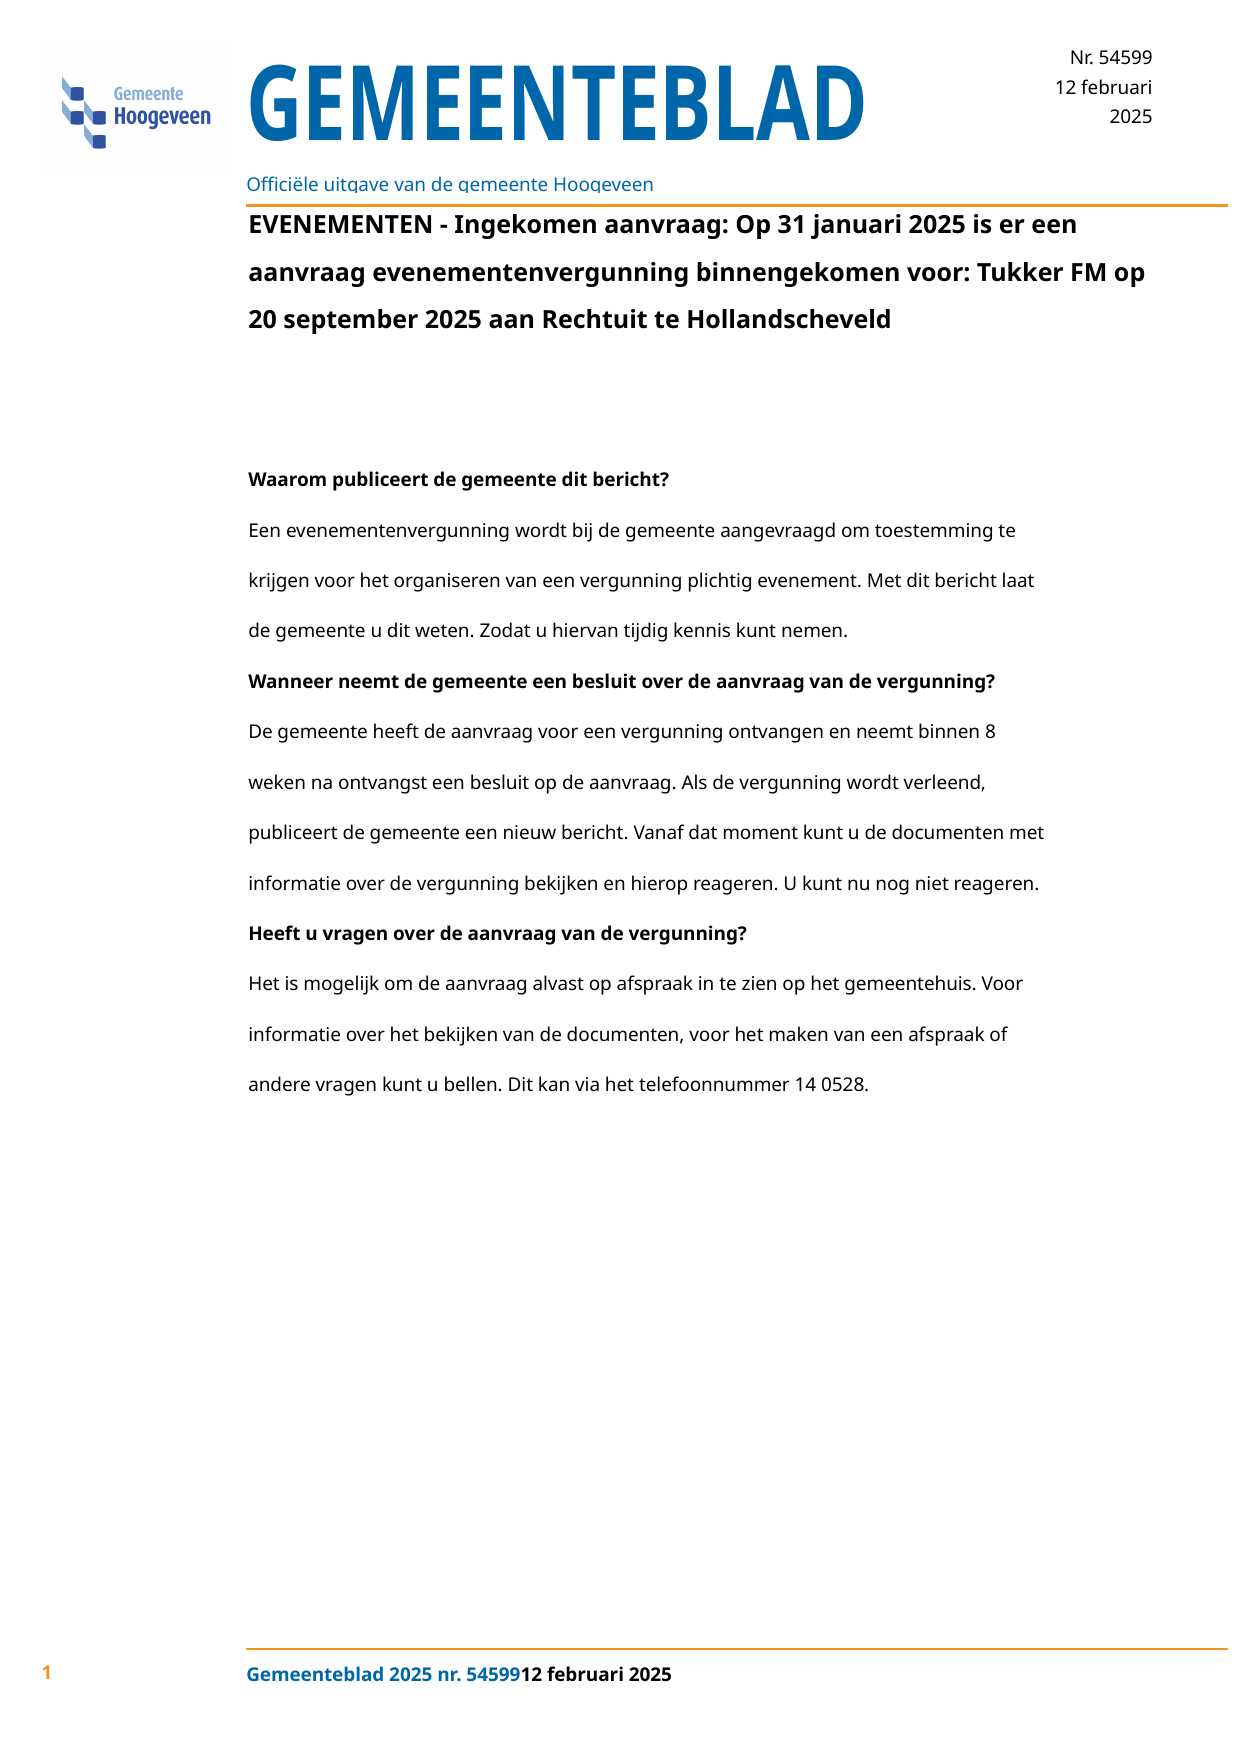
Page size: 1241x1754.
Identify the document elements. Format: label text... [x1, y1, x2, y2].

text publiceert de gemeente een nieuw bericht. Vanaf dat moment kunt u de documenten met [248, 819, 1152, 845]
text krijgen voor het organiseren van een vergunning plichtig evenement. Met dit bericht laat [248, 567, 1152, 593]
text EVENEMENTEN - Ingekomen aanvraag: Op 31 januari 2025 is er een aanvraag evenementenvergunning binnengekomen voor: Tukker FM op 20 september 2025 aan Rechtuit te Hollandscheveld [248, 207, 1152, 336]
text Een evenementenvergunning wordt bij de gemeente aangevraagd om toestemming te [248, 517, 1152, 542]
text Waarom publiceert de gemeente dit bericht? [248, 466, 1152, 492]
text de gemeente u dit weten. Zodat u hiervan tijdig kennis kunt nemen. [248, 618, 1152, 643]
text andere vragen kunt u bellen. Dit kan via het telefoonnummer 14 0528. [248, 1071, 1152, 1097]
text De gemeente heeft de aanvraag voor een vergunning ontvangen en neemt binnen 8 [248, 718, 1152, 744]
picture [41, 47, 231, 172]
text Wanneer neemt de gemeente een besluit over de aanvraag van de vergunning? [248, 668, 1152, 694]
text informatie over het bekijken van de documenten, voor het maken van een afspraak of [248, 1021, 1152, 1047]
text Het is mogelijk om de aanvraag alvast op afspraak in te zien op het gemeentehuis. Voor [248, 971, 1152, 996]
text Heeft u vragen over de aanvraag van de vergunning? [248, 920, 1152, 946]
text informatie over de vergunning bekijken en hierop reageren. U kunt nu nog niet reageren. [248, 870, 1152, 895]
text weken na ontvangst een besluit op de aanvraag. Als de vergunning wordt verleend, [248, 769, 1152, 794]
